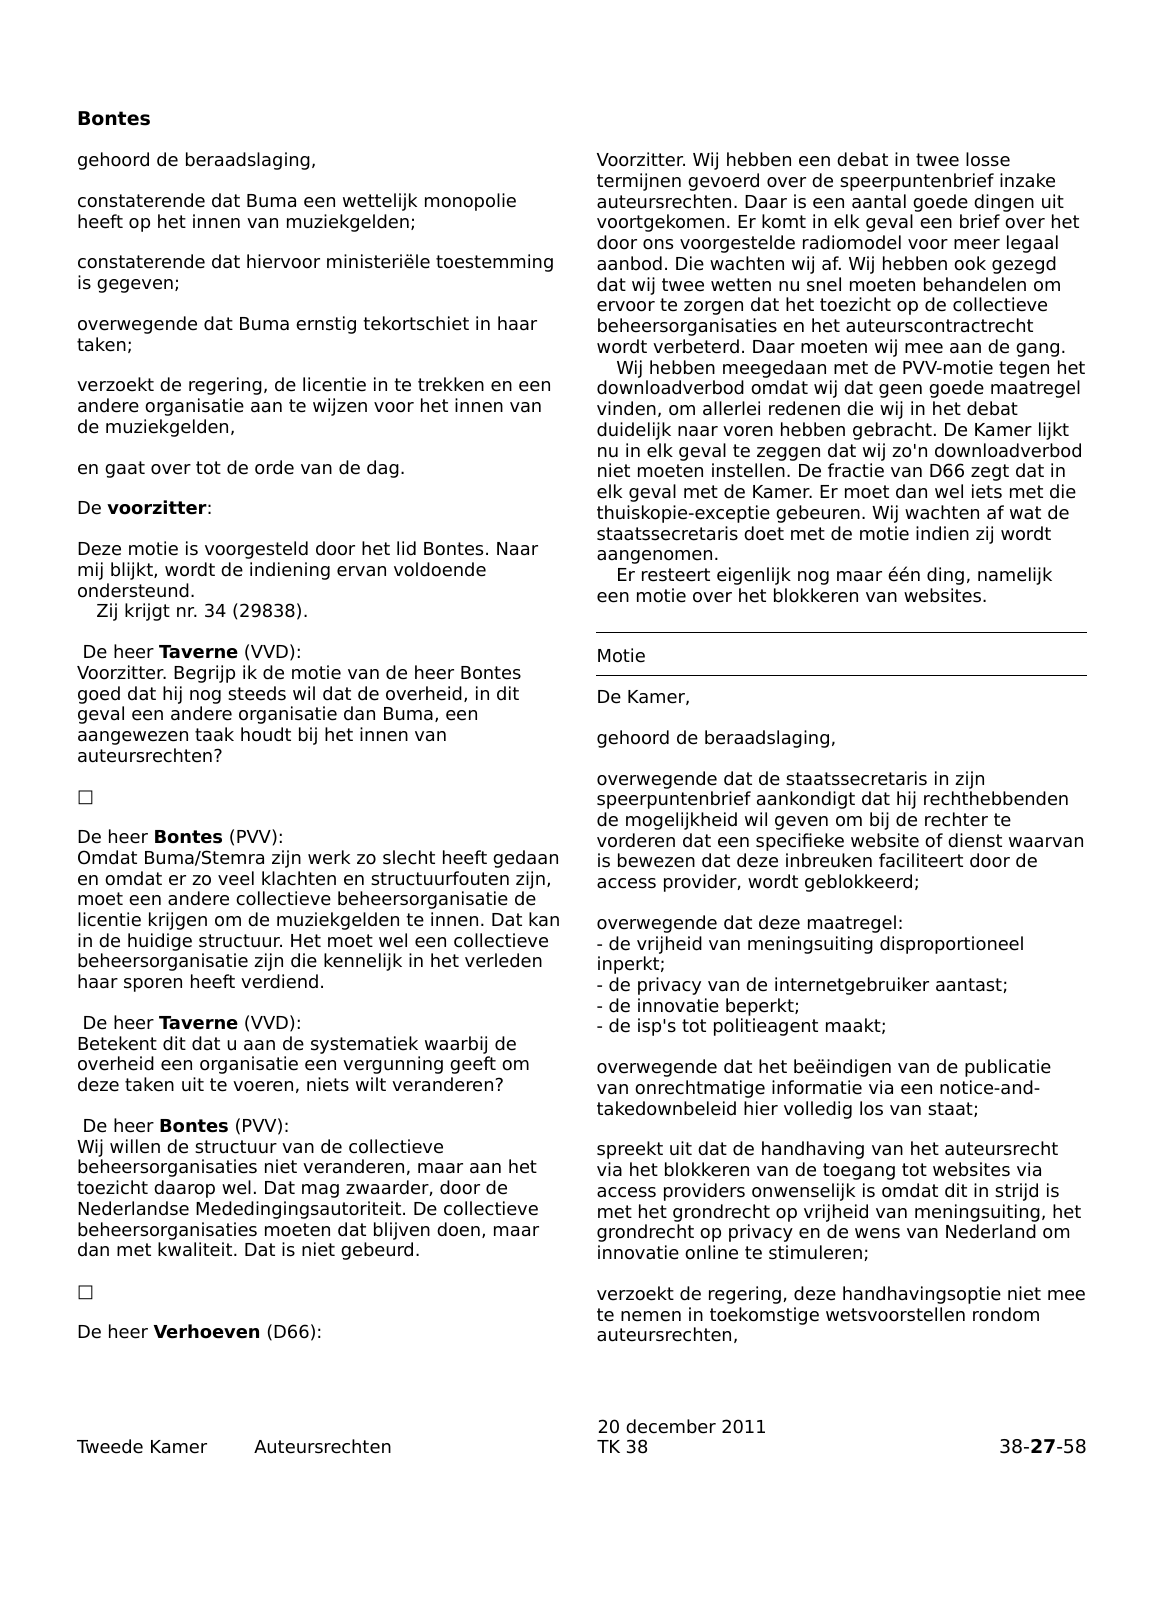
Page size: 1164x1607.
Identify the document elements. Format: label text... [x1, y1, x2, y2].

text overwegende dat het beëindigen van de publicatie van onrechtmatige informatie via een notice-and-takedownbeleid hier volledig los van staat; [596, 1057, 1087, 1119]
text Voorzitter. Wij hebben een debat in twee losse termijnen gevoerd over de speerpuntenbrief inzake auteursrechten. Daar is een aantal goede dingen uit voortgekomen. Er komt in elk geval een brief over het door ons voorgestelde radiomodel voor meer legaal aanbod. Die wachten wij af. Wij hebben ook gezegd dat wij twee wetten nu snel moeten behandelen om ervoor te zorgen dat het toezicht op de collectieve beheersorganisaties en het auteurscontractrecht wordt verbeterd. Daar moeten wij mee aan de gang. [596, 150, 1087, 357]
text gehoord de beraadslaging, [77, 150, 567, 171]
text De heer Bontes (PVV): [77, 1116, 567, 1136]
text De heer Bontes (PVV): [77, 827, 567, 848]
text verzoekt de regering, de licentie in te trekken en een andere organisatie aan te wijzen voor het innen van de muziekgelden, [77, 375, 567, 437]
text Voorzitter. Begrijp ik de motie van de heer Bontes goed dat hij nog steeds wil dat de overheid, in dit geval een andere organisatie dan Buma, een aangewezen taak houdt bij het innen van auteursrechten? [77, 663, 567, 766]
text Omdat Buma/Stemra zijn werk zo slecht heeft gedaan en omdat er zo veel klachten en structuurfouten zijn, moet een andere collectieve beheersorganisatie de licentie krijgen om de muziekgelden te innen. Dat kan in de huidige structuur. Het moet wel een collectieve beheersorganisatie zijn die kennelijk in het verleden haar sporen heeft verdiend. [77, 848, 567, 993]
text - de innovatie beperkt; [596, 996, 1087, 1016]
text De Kamer, [596, 687, 1087, 708]
text overwegende dat de staatssecretaris in zijn speerpuntenbrief aankondigt dat hij rechthebbenden de mogelijkheid wil geven om bij de rechter te vorderen dat een specifieke website of dienst waarvan is bewezen dat deze inbreuken faciliteert door de access provider, wordt geblokkeerd; [596, 768, 1087, 893]
text Betekent dit dat u aan de systematiek waarbij de overheid een organisatie een vergunning geeft om deze taken uit te voeren, niets wilt veranderen? [77, 1033, 567, 1096]
text gehoord de beraadslaging, [596, 728, 1087, 748]
text overwegende dat Buma ernstig tekortschiet in haar taken; [77, 314, 567, 355]
text De heer Verhoeven (D66): [77, 1322, 567, 1342]
text spreekt uit dat de handhaving van het auteursrecht via het blokkeren van de toegang tot websites via access providers onwenselijk is omdat dit in strijd is met het grondrecht op vrijheid van meningsuiting, het grondrecht op privacy en de wens van Nederland om innovatie online te stimuleren; [596, 1139, 1087, 1264]
text constaterende dat Buma een wettelijk monopolie heeft op het innen van muziekgelden; [77, 191, 567, 232]
text - de isp's tot politieagent maakt; [596, 1016, 1087, 1037]
text Wij willen de structuur van de collectieve beheersorganisaties niet veranderen, maar aan het toezicht daarop wel. Dat mag zwaarder, door de Nederlandse Mededingingsautoriteit. De collectieve beheersorganisaties moeten dat blijven doen, maar dan met kwaliteit. Dat is niet gebeurd. [77, 1136, 567, 1261]
text De heer Taverne (VVD): [77, 642, 567, 663]
text overwegende dat deze maatregel: [596, 913, 1087, 933]
text Zij krijgt nr. 34 (29838). [77, 601, 567, 622]
text en gaat over tot de orde van de dag. [77, 457, 567, 478]
text Motie [596, 646, 1087, 667]
text Er resteert eigenlijk nog maar één ding, namelijk een motie over het blokkeren van websites. [596, 565, 1087, 606]
text - de privacy van de internetgebruiker aantast; [596, 975, 1087, 996]
text constaterende dat hiervoor ministeriële toestemming is gegeven; [77, 252, 567, 294]
text □ [77, 1281, 567, 1302]
text □ [77, 786, 567, 807]
text Deze motie is voorgesteld door het lid Bontes. Naar mij blijkt, wordt de indiening ervan voldoende ondersteund. [77, 539, 567, 601]
text De heer Taverne (VVD): [77, 1013, 567, 1033]
text - de vrijheid van meningsuiting disproportioneel inperkt; [596, 933, 1087, 975]
text Wij hebben meegedaan met de PVV-motie tegen het downloadverbod omdat wij dat geen goede maatregel vinden, om allerlei redenen die wij in het debat duidelijk naar voren hebben gebracht. De Kamer lijkt nu in elk geval te zeggen dat wij zo'n downloadverbod niet moeten instellen. De fractie van D66 zegt dat in elk geval met de Kamer. Er moet dan wel iets met die thuiskopie-exceptie gebeuren. Wij wachten af wat de staatssecretaris doet met de motie indien zij wordt aangenomen. [596, 357, 1087, 565]
text verzoekt de regering, deze handhavingsoptie niet mee te nemen in toekomstige wetsvoorstellen rondom auteursrechten, [596, 1284, 1087, 1346]
text De voorzitter: [77, 498, 567, 519]
